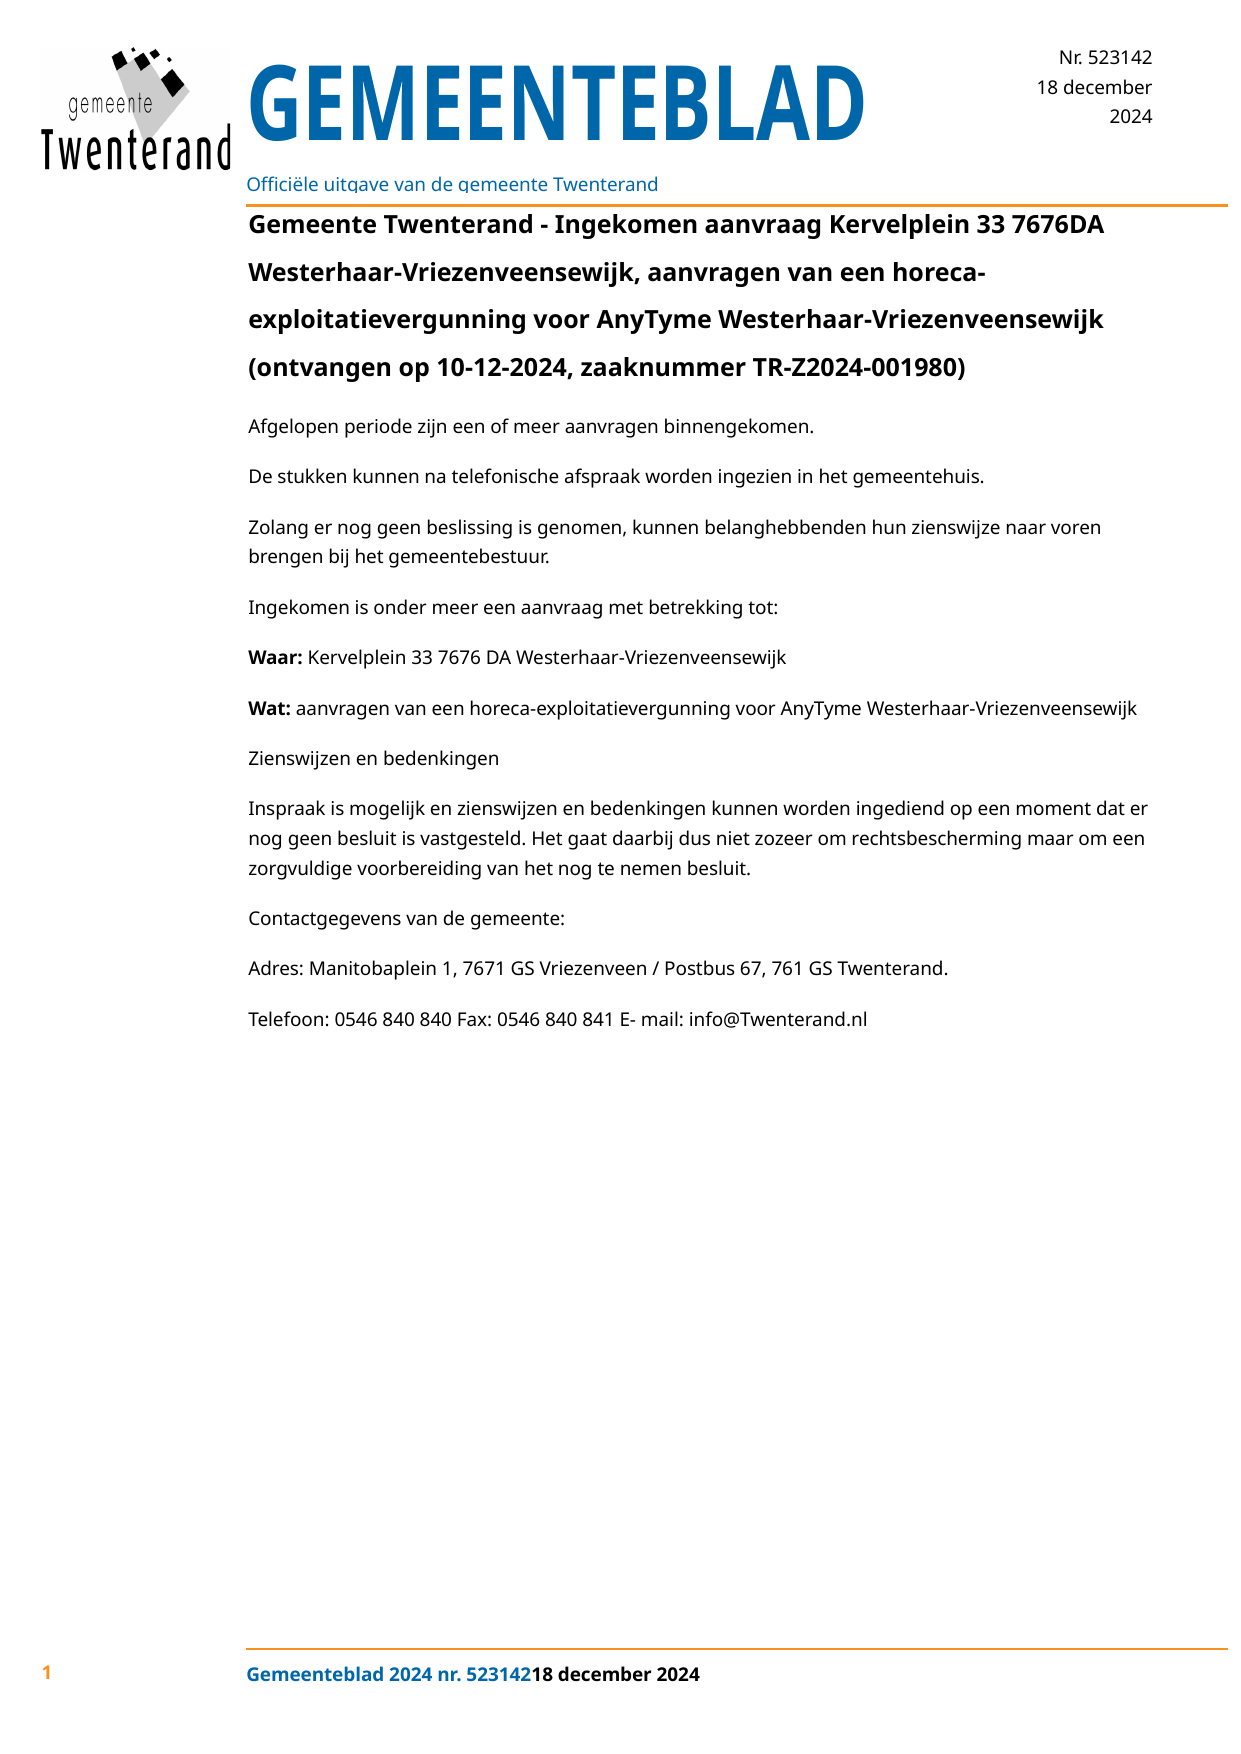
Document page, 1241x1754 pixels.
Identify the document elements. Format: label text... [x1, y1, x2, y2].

text Gemeente Twenterand - Ingekomen aanvraag Kervelplein 33 7676DA Westerhaar-Vriezenveensewijk, aanvragen van een horeca-exploitatievergunning voor AnyTyme Westerhaar-Vriezenveensewijk (ontvangen op 10-12-2024, zaaknummer TR-Z2024-001980) [248, 207, 1152, 384]
text Wat: aanvragen van een horeca-exploitatievergunning voor AnyTyme Westerhaar-Vriezenveensewijk [248, 695, 1152, 721]
text Telefoon: 0546 840 840 Fax: 0546 840 841 E- mail: info@Twenterand.nl [248, 1006, 1152, 1032]
text De stukken kunnen na telefonische afspraak worden ingezien in het gemeentehuis. [248, 463, 1152, 489]
text Zienswijzen en bedenkingen [248, 745, 1152, 771]
text Ingekomen is onder meer een aanvraag met betrekking tot: [248, 594, 1152, 620]
text Waar: Kervelplein 33 7676 DA Westerhaar-Vriezenveensewijk [248, 644, 1152, 670]
picture [41, 47, 231, 172]
text Zolang er nog geen beslissing is genomen, kunnen belanghebbenden hun zienswijze naar voren brengen bij het gemeentebestuur. [248, 514, 1152, 569]
text Contactgegevens van de gemeente: [248, 905, 1152, 931]
text Afgelopen periode zijn een of meer aanvragen binnengekomen. [248, 413, 1152, 439]
text Adres: Manitobaplein 1, 7671 GS Vriezenveen / Postbus 67, 761 GS Twenterand. [248, 956, 1152, 981]
text Inspraak is mogelijk en zienswijzen en bedenkingen kunnen worden ingediend op een moment dat er nog geen besluit is vastgesteld. Het gaat daarbij dus niet zozeer om rechtsbescherming maar om een zorgvuldige voorbereiding van het nog te nemen besluit. [248, 796, 1152, 881]
